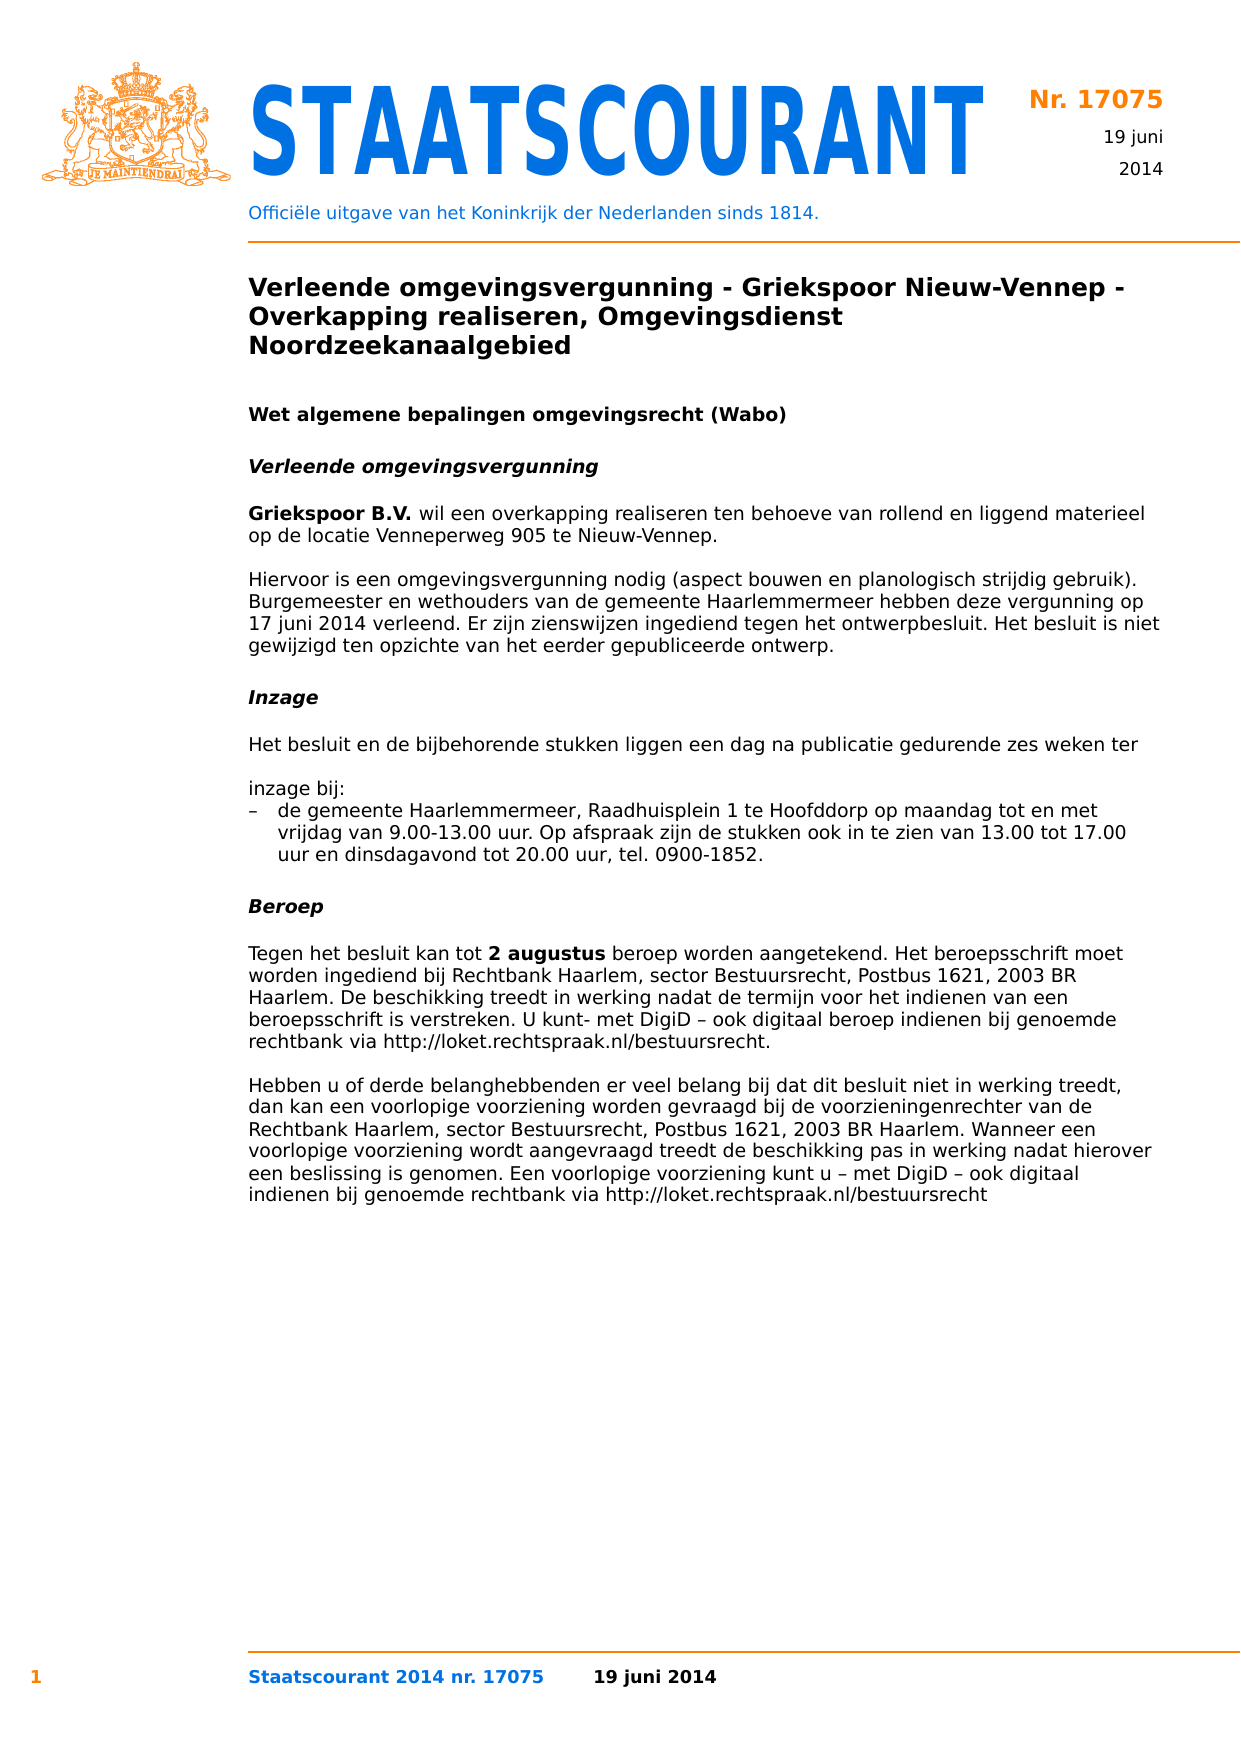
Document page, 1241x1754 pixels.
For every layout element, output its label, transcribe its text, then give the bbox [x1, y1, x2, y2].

subtitle Beroep [248, 896, 1163, 918]
text Griekspoor B.V. wil een overkapping realiseren ten behoeve van rollend en liggend materieel op de locatie Venneperweg 905 te Nieuw-Vennep. [248, 503, 1163, 547]
table_cell 19 juni [998, 121, 1240, 153]
table_cell 2014 [998, 153, 1240, 203]
text Hebben u of derde belanghebbenden er veel belang bij dat dit besluit niet in werking treedt, dan kan een voorlopige voorziening worden gevraagd bij de voorzieningenrechter van de Rechtbank Haarlem, sector Bestuursrecht, Postbus 1621, 2003 BR Haarlem. Wanneer een voorlopige voorziening wordt aangevraagd treedt de beschikking pas in werking nadat hierover een beslissing is genomen. Een voorlopige voorziening kunt u – met DigiD – ook digitaal indienen bij genoemde rechtbank via http://loket.rechtspraak.nl/bestuursrecht [248, 1074, 1163, 1206]
table_header Nr. 17075 [998, 62, 1240, 121]
text inzage bij: [248, 778, 1163, 800]
subtitle Verleende omgevingsvergunning [248, 456, 1163, 478]
table_cell Officiële uitgave van het Koninkrijk der Nederlanden sinds 1814. [248, 203, 1240, 241]
text Hiervoor is een omgevingsvergunning nodig (aspect bouwen en planologisch strijdig gebruik). Burgemeester en wethouders van de gemeente Haarlemmermeer hebben deze vergunning op 17 juni 2014 verleend. Er zijn zienswijzen ingediend tegen het ontwerpbesluit. Het besluit is niet gewijzigd ten opzichte van het eerder gepubliceerde ontwerp. [248, 569, 1163, 657]
subtitle Verleende omgevingsvergunning - Griekspoor Nieuw-Vennep -Overkapping realiseren, Omgevingsdienst Noordzeekanaalgebied [248, 273, 1163, 361]
table_header STAATSCOURANT [248, 62, 998, 203]
subtitle Inzage [248, 687, 1163, 709]
text – de gemeente Haarlemmermeer, Raadhuisplein 1 te Hoofddorp op maandag tot en met vrijdag van 9.00-13.00 uur. Op afspraak zijn de stukken ook in te zien van 13.00 tot 17.00 uur en dinsdagavond tot 20.00 uur, tel. 0900-1852. [248, 800, 1163, 866]
picture [41, 62, 231, 186]
table_header [25, 62, 248, 241]
text Het besluit en de bijbehorende stukken liggen een dag na publicatie gedurende zes weken ter [248, 734, 1163, 756]
text Tegen het besluit kan tot 2 augustus beroep worden aangetekend. Het beroepsschrift moet worden ingediend bij Rechtbank Haarlem, sector Bestuursrecht, Postbus 1621, 2003 BR Haarlem. De beschikking treedt in werking nadat de termijn voor het indienen van een beroepsschrift is verstreken. U kunt- met DigiD – ook digitaal beroep indienen bij genoemde rechtbank via http://loket.rechtspraak.nl/bestuursrecht. [248, 943, 1163, 1053]
subtitle Wet algemene bepalingen omgevingsrecht (Wabo) [248, 404, 1163, 426]
